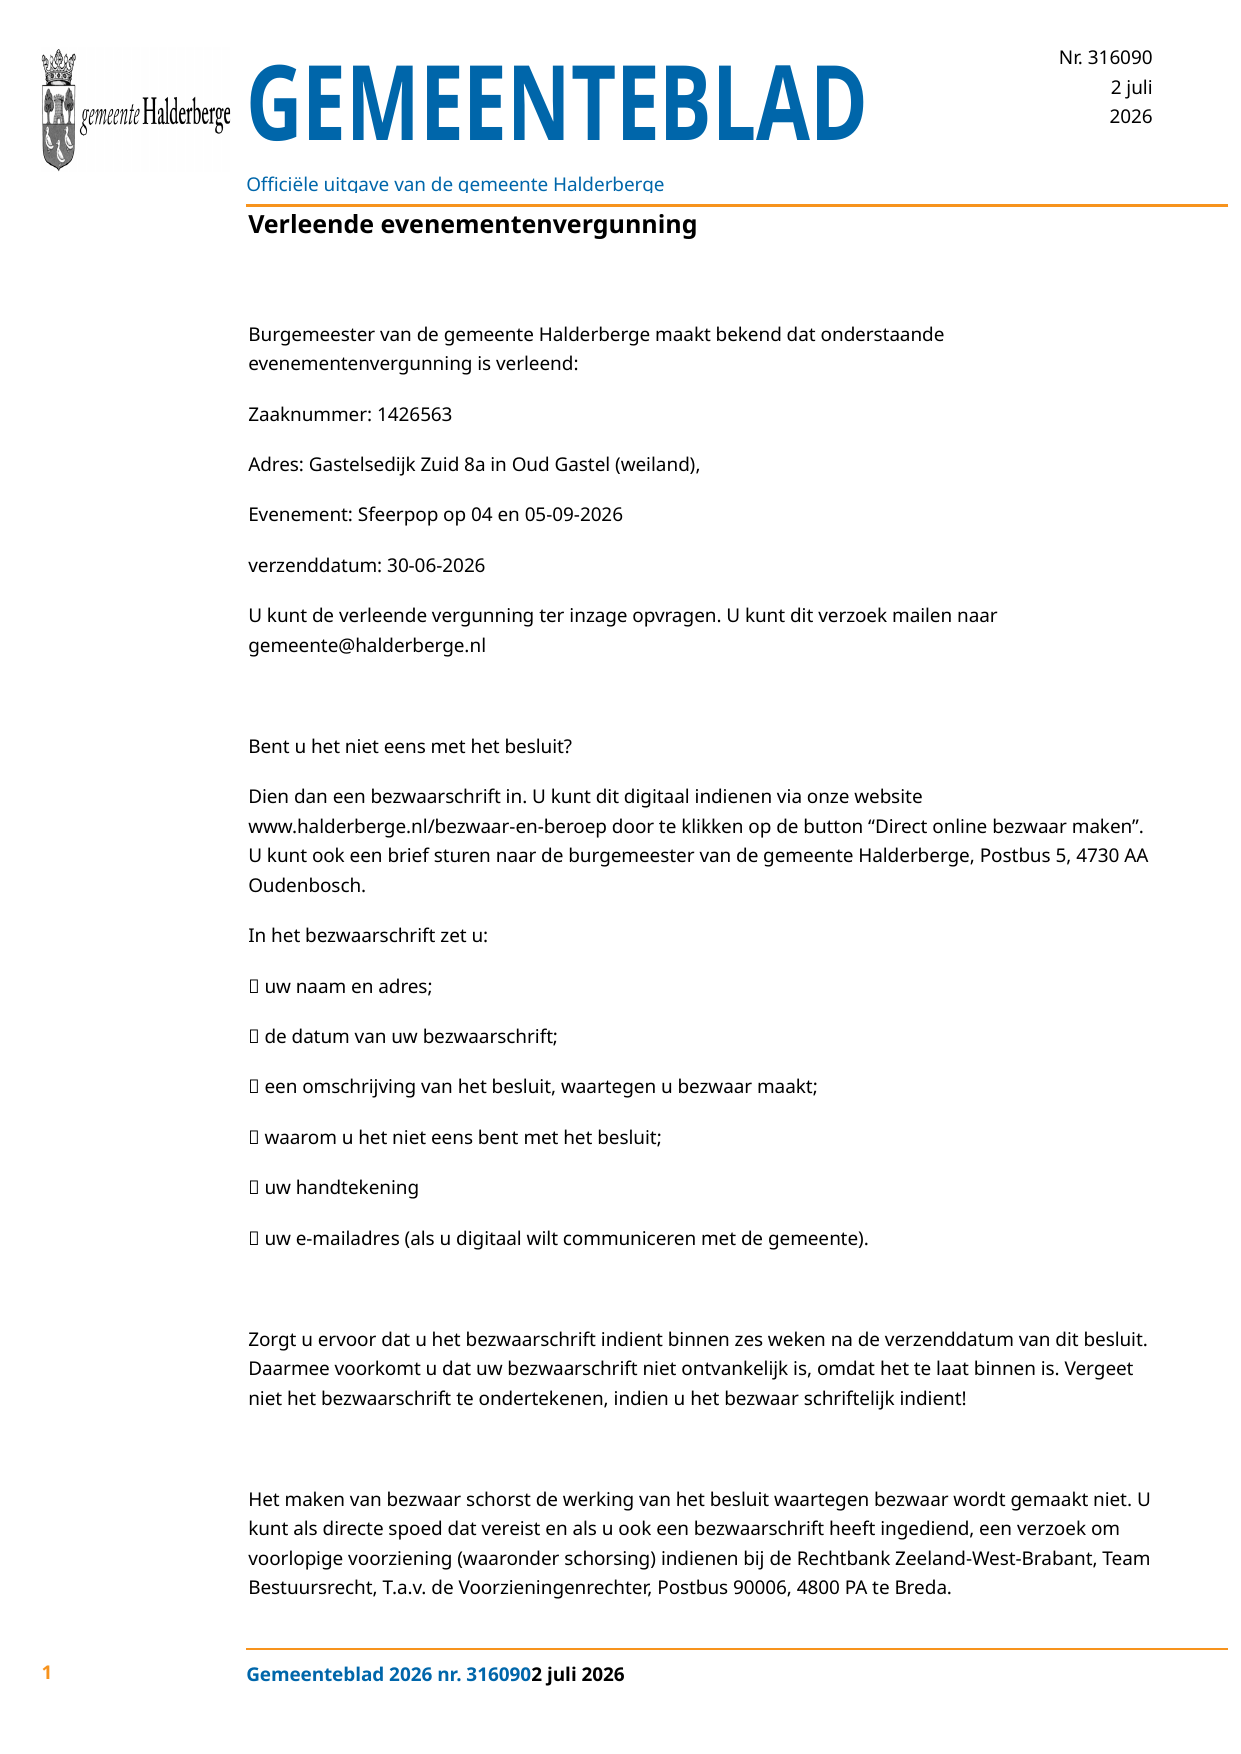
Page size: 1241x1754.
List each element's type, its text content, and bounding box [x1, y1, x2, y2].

text Zaaknummer: 1426563 [248, 401, 1152, 426]
text U kunt de verleende vergunning ter inzage opvragen. U kunt dit verzoek mailen naar gemeente@halderberge.nl [248, 602, 1152, 658]
picture [41, 47, 231, 172]
text  uw handtekening [248, 1174, 1152, 1200]
text verzenddatum: 30-06-2026 [248, 552, 1152, 578]
text  de datum van uw bezwaarschrift; [248, 1023, 1152, 1049]
text  een omschrijving van het besluit, waartegen u bezwaar maakt; [248, 1074, 1152, 1099]
text  waarom u het niet eens bent met het besluit; [248, 1124, 1152, 1150]
text  uw naam en adres; [248, 973, 1152, 998]
text Dien dan een bezwaarschrift in. U kunt dit digitaal indienen via onze website www.halderberge.nl/bezwaar-en-beroep door te klikken op de button “Direct online bezwaar maken”. U kunt ook een brief sturen naar de burgemeester van de gemeente Halderberge, Postbus 5, 4730 AA Oudenbosch. [248, 783, 1152, 898]
text Verleende evenementenvergunning [248, 207, 1152, 241]
text Evenement: Sfeerpop op 04 en 05-09-2026 [248, 502, 1152, 527]
text Adres: Gastelsedijk Zuid 8a in Oud Gastel (weiland), [248, 451, 1152, 477]
text Burgemeester van de gemeente Halderberge maakt bekend dat onderstaande evenementenvergunning is verleend: [248, 321, 1152, 376]
text  uw e-mailadres (als u digitaal wilt communiceren met de gemeente). [248, 1225, 1152, 1251]
text In het bezwaarschrift zet u: [248, 922, 1152, 948]
text Het maken van bezwaar schorst de werking van het besluit waartegen bezwaar wordt gemaakt niet. U kunt als directe spoed dat vereist en als u ook een bezwaarschrift heeft ingediend, een verzoek om voorlopige voorziening (waaronder schorsing) indienen bij de Rechtbank Zeeland-West-Brabant, Team Bestuursrecht, T.a.v. de Voorzieningenrechter, Postbus 90006, 4800 PA te Breda. [248, 1486, 1152, 1600]
text Bent u het niet eens met het besluit? [248, 733, 1152, 758]
text Zorgt u ervoor dat u het bezwaarschrift indient binnen zes weken na de verzenddatum van dit besluit. Daarmee voorkomt u dat uw bezwaarschrift niet ontvankelijk is, omdat het te laat binnen is. Vergeet niet het bezwaarschrift te ondertekenen, indien u het bezwaar schriftelijk indient! [248, 1326, 1152, 1411]
